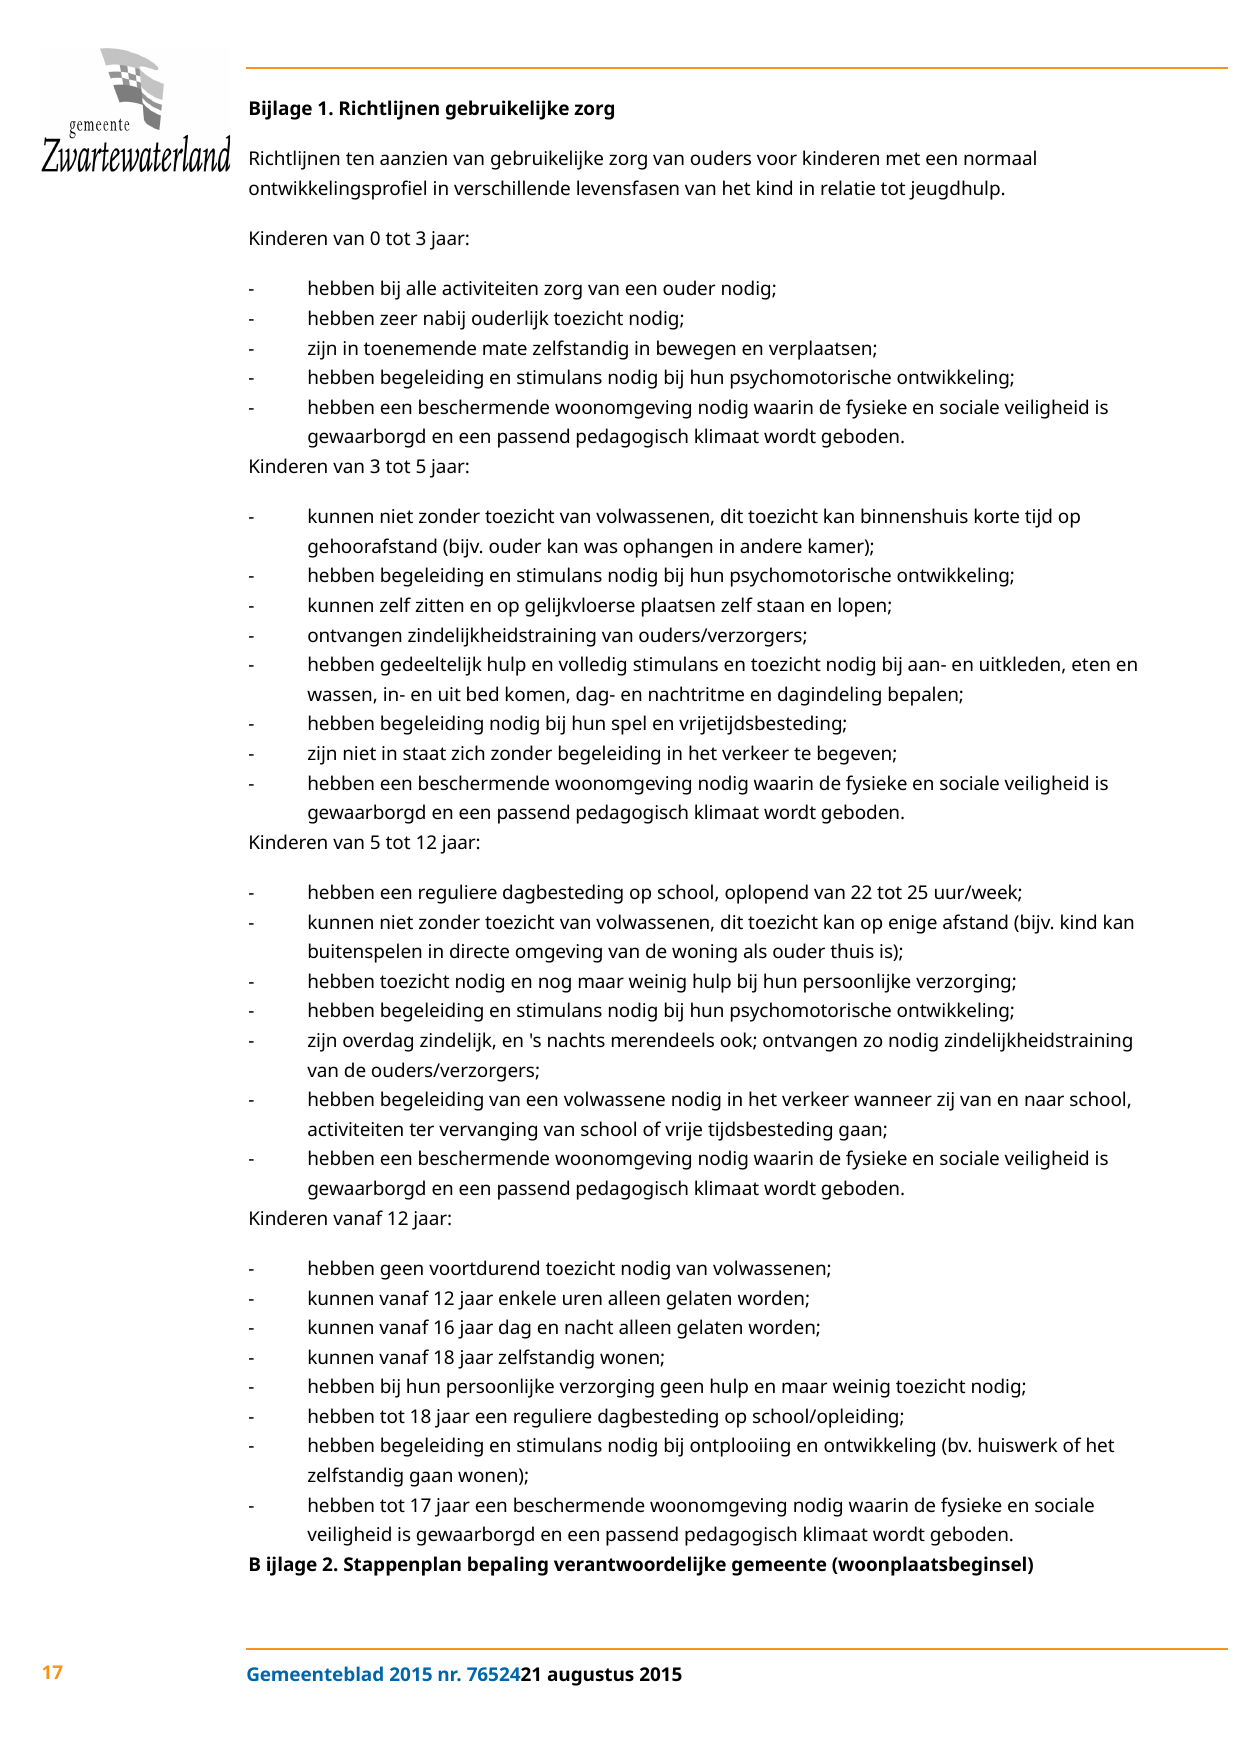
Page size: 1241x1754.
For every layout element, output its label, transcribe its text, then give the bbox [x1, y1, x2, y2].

list hebben tot 18 jaar een reguliere dagbesteding op school/opleiding; [248, 1403, 1152, 1429]
list hebben gedeeltelijk hulp en volledig stimulans en toezicht nodig bij aan- en uitkleden, eten en wassen, in- en uit bed komen, dag- en nachtritme en dagindeling bepalen; [248, 651, 1152, 707]
list hebben begeleiding nodig bij hun spel en vrijetijdsbesteding; [248, 711, 1152, 736]
list hebben tot 17 jaar een beschermende woonomgeving nodig waarin de fysieke en sociale veiligheid is gewaarborgd en een passend pedagogisch klimaat wordt geboden. [248, 1492, 1152, 1547]
text B ijlage 2. Stappenplan bepaling verantwoordelijke gemeente (woonplaatsbeginsel) [248, 1551, 1152, 1577]
list hebben begeleiding en stimulans nodig bij hun psychomotorische ontwikkeling; [248, 563, 1152, 588]
text Richtlijnen ten aanzien van gebruikelijke zorg van ouders voor kinderen met een normaal ontwikkelingsprofiel in verschillende levensfasen van het kind in relatie tot jeugdhulp. [248, 145, 1152, 201]
text Kinderen van 5 tot 12 jaar: [248, 829, 1152, 855]
list hebben zeer nabij ouderlijk toezicht nodig; [248, 305, 1152, 331]
text Kinderen van 0 tot 3 jaar: [248, 225, 1152, 251]
text Bijlage 1. Richtlijnen gebruikelijke zorg [248, 95, 1152, 121]
list hebben een beschermende woonomgeving nodig waarin de fysieke en sociale veiligheid is gewaarborgd en een passend pedagogisch klimaat wordt geboden. [248, 1146, 1152, 1201]
text Kinderen van 3 tot 5 jaar: [248, 453, 1152, 479]
list kunnen niet zonder toezicht van volwassenen, dit toezicht kan binnenshuis korte tijd op gehoorafstand (bijv. ouder kan was ophangen in andere kamer); [248, 503, 1152, 559]
list hebben geen voortdurend toezicht nodig van volwassenen; [248, 1255, 1152, 1281]
list kunnen zelf zitten en op gelijkvloerse plaatsen zelf staan en lopen; [248, 592, 1152, 618]
list hebben begeleiding en stimulans nodig bij hun psychomotorische ontwikkeling; [248, 998, 1152, 1023]
list hebben begeleiding van een volwassene nodig in het verkeer wanneer zij van en naar school, activiteiten ter vervanging van school of vrije tijdsbesteding gaan; [248, 1086, 1152, 1142]
list zijn overdag zindelijk, en 's nachts merendeels ook; ontvangen zo nodig zindelijkheidstraining van de ouders/verzorgers; [248, 1027, 1152, 1083]
list zijn niet in staat zich zonder begeleiding in het verkeer te begeven; [248, 740, 1152, 766]
picture [41, 47, 231, 172]
list hebben een beschermende woonomgeving nodig waarin de fysieke en sociale veiligheid is gewaarborgd en een passend pedagogisch klimaat wordt geboden. [248, 394, 1152, 449]
list hebben een beschermende woonomgeving nodig waarin de fysieke en sociale veiligheid is gewaarborgd en een passend pedagogisch klimaat wordt geboden. [248, 770, 1152, 825]
list hebben toezicht nodig en nog maar weinig hulp bij hun persoonlijke verzorging; [248, 968, 1152, 994]
list hebben een reguliere dagbesteding op school, oplopend van 22 tot 25 uur/week; [248, 879, 1152, 905]
list ontvangen zindelijkheidstraining van ouders/verzorgers; [248, 622, 1152, 648]
list zijn in toenemende mate zelfstandig in bewegen en verplaatsen; [248, 335, 1152, 361]
text Kinderen vanaf 12 jaar: [248, 1205, 1152, 1231]
list kunnen vanaf 12 jaar enkele uren alleen gelaten worden; [248, 1285, 1152, 1311]
list kunnen niet zonder toezicht van volwassenen, dit toezicht kan op enige afstand (bijv. kind kan buitenspelen in directe omgeving van de woning als ouder thuis is); [248, 909, 1152, 964]
list kunnen vanaf 16 jaar dag en nacht alleen gelaten worden; [248, 1314, 1152, 1340]
list kunnen vanaf 18 jaar zelfstandig wonen; [248, 1344, 1152, 1370]
list hebben begeleiding en stimulans nodig bij ontplooiing en ontwikkeling (bv. huiswerk of het zelfstandig gaan wonen); [248, 1433, 1152, 1488]
list hebben bij alle activiteiten zorg van een ouder nodig; [248, 276, 1152, 301]
list hebben begeleiding en stimulans nodig bij hun psychomotorische ontwikkeling; [248, 364, 1152, 390]
list hebben bij hun persoonlijke verzorging geen hulp en maar weinig toezicht nodig; [248, 1373, 1152, 1399]
